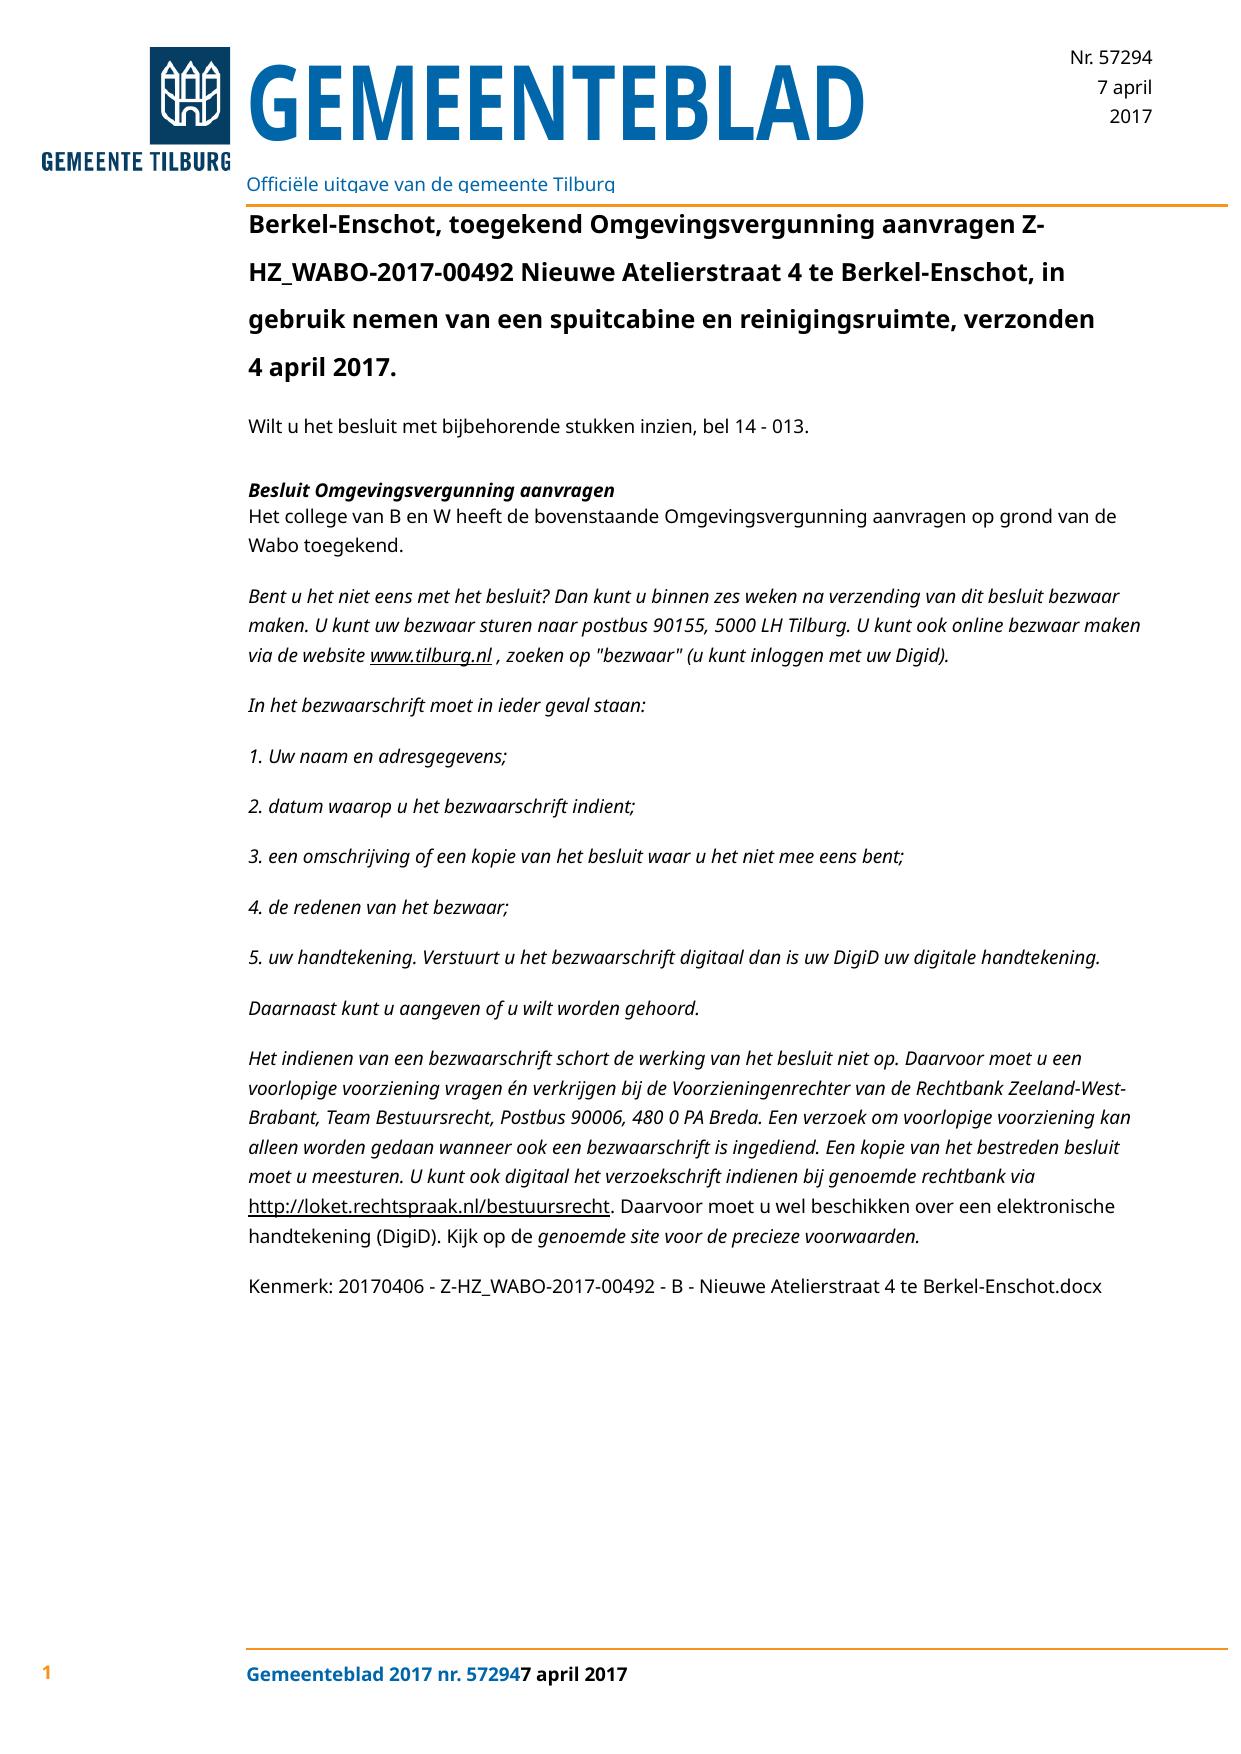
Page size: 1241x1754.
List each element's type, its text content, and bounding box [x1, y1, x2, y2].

picture [41, 47, 231, 172]
text Het indienen van een bezwaarschrift schort de werking van het besluit niet op. Daarvoor moet u een voorlopige voorziening vragen én verkrijgen bij de Voorzieningenrechter van de Rechtbank Zeeland-West-Brabant, Team Bestuursrecht, Postbus 90006, 480 0 PA Breda. Een verzoek om voorlopige voorziening kan alleen worden gedaan wanneer ook een bezwaarschrift is ingediend. Een kopie van het bestreden besluit moet u meesturen. U kunt ook digitaal het verzoekschrift indienen bij genoemde rechtbank via http://loket.rechtspraak.nl/bestuursrecht. Daarvoor moet u wel beschikken over een elektronische handtekening (DigiD). Kijk op de genoemde site voor de precieze voorwaarden. [248, 1045, 1152, 1248]
text Berkel-Enschot, toegekend Omgevingsvergunning aanvragen Z-HZ_WABO-2017-00492 Nieuwe Atelierstraat 4 te Berkel-Enschot, in gebruik nemen van een spuitcabine en reinigingsruimte, verzonden 4 april 2017. [248, 207, 1152, 384]
text Kenmerk: 20170406 - Z-HZ_WABO-2017-00492 - B - Nieuwe Atelierstraat 4 te Berkel-Enschot.docx [248, 1273, 1152, 1299]
text Wilt u het besluit met bijbehorende stukken inzien, bel 14 - 013. [248, 413, 1152, 439]
text 3. een omschrijving of een kopie van het besluit waar u het niet mee eens bent; [248, 844, 1152, 869]
text Daarnaast kunt u aangeven of u wilt worden gehoord. [248, 995, 1152, 1021]
text 2. datum waarop u het bezwaarschrift indient; [248, 793, 1152, 819]
text 5. uw handtekening. Verstuurt u het bezwaarschrift digitaal dan is uw DigiD uw digitale handtekening. [248, 944, 1152, 970]
text 4. de redenen van het bezwaar; [248, 894, 1152, 920]
text In het bezwaarschrift moet in ieder geval staan: [248, 692, 1152, 718]
text Het college van B en W heeft de bovenstaande Omgevingsvergunning aanvragen op grond van de Wabo toegekend. [248, 503, 1152, 558]
text Besluit Omgevingsvergunning aanvragen [248, 477, 1152, 503]
text Bent u het niet eens met het besluit? Dan kunt u binnen zes weken na verzending van dit besluit bezwaar maken. U kunt uw bezwaar sturen naar postbus 90155, 5000 LH Tilburg. U kunt ook online bezwaar maken via de website www.tilburg.nl , zoeken op "bezwaar" (u kunt inloggen met uw Digid). [248, 583, 1152, 668]
text 1. Uw naam en adresgegevens; [248, 743, 1152, 768]
